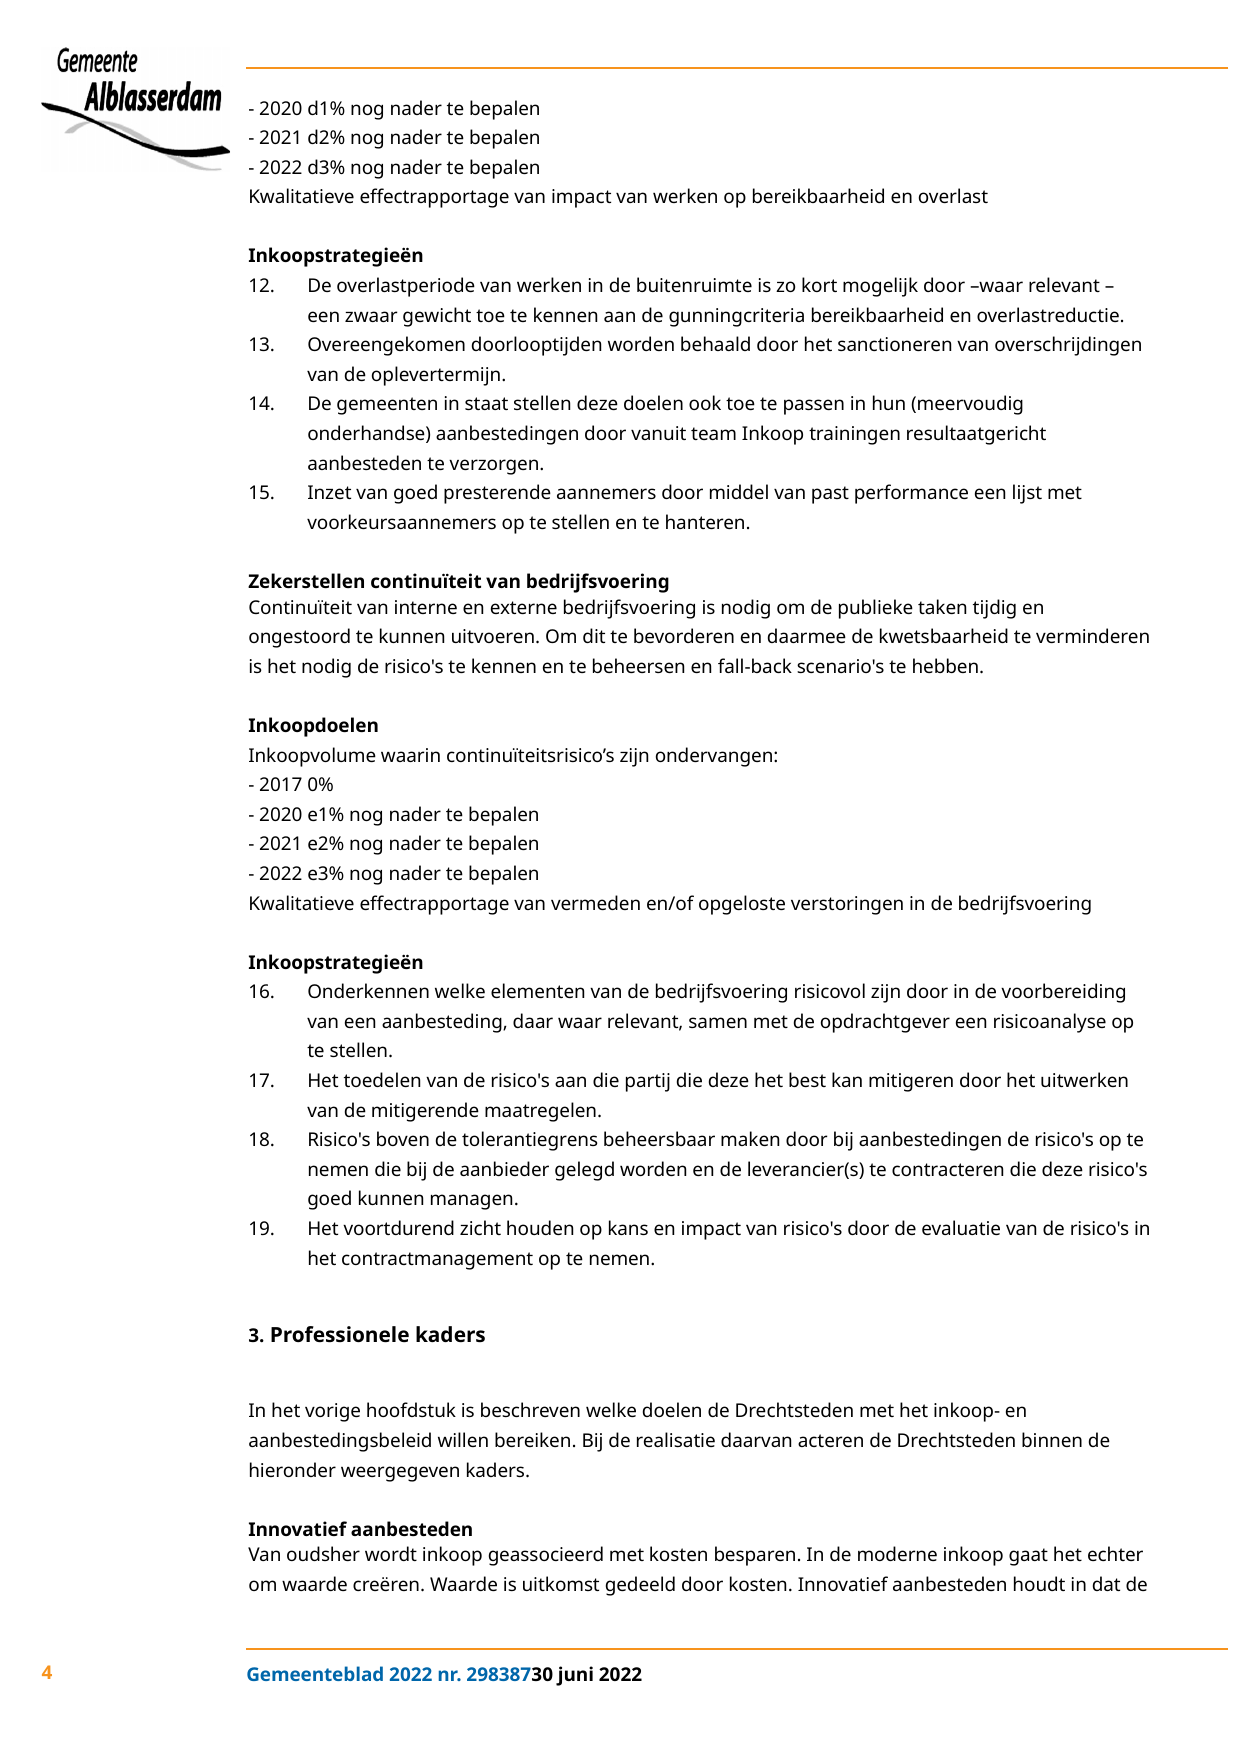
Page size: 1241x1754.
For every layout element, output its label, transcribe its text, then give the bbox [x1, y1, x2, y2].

text Inkoopdoelen [248, 712, 1152, 738]
text Van oudsher wordt inkoop geassocieerd met kosten besparen. In de moderne inkoop gaat het echter om waarde creëren. Waarde is uitkomst gedeeld door kosten. Innovatief aanbesteden houdt in dat de [248, 1542, 1152, 1597]
list Onderkennen welke elementen van de bedrijfsvoering risicovol zijn door in de voorbereiding van een aanbesteding, daar waar relevant, samen met de opdrachtgever een risicoanalyse op te stellen. [248, 978, 1152, 1063]
text Inkoopstrategieën [248, 243, 1152, 268]
text - 2022 e3% nog nader te bepalen [248, 860, 1152, 886]
text 3. Professionele kaders [248, 1320, 1152, 1348]
list Risico's boven de tolerantiegrens beheersbaar maken door bij aanbestedingen de risico's op te nemen die bij de aanbieder gelegd worden en de leverancier(s) te contracteren die deze risico's goed kunnen managen. [248, 1126, 1152, 1211]
text Inkoopvolume waarin continuïteitsrisico’s zijn ondervangen: [248, 742, 1152, 767]
text - 2020 e1% nog nader te bepalen [248, 801, 1152, 827]
text Kwalitatieve effectrapportage van vermeden en/of opgeloste verstoringen in de bedrijfsvoering [248, 890, 1152, 915]
list De overlastperiode van werken in de buitenruimte is zo kort mogelijk door –waar relevant – een zwaar gewicht toe te kennen aan de gunningcriteria bereikbaarheid en overlastreductie. [248, 272, 1152, 328]
list Overeengekomen doorlooptijden worden behaald door het sanctioneren van overschrijdingen van de oplevertermijn. [248, 331, 1152, 387]
text - 2017 0% [248, 771, 1152, 797]
list Inzet van goed presterende aannemers door middel van past performance een lijst met voorkeursaannemers op te stellen en te hanteren. [248, 479, 1152, 535]
text Innovatief aanbesteden [248, 1516, 1152, 1542]
text - 2021 e2% nog nader te bepalen [248, 831, 1152, 856]
text Zekerstellen continuïteit van bedrijfsvoering [248, 568, 1152, 594]
text - 2022 d3% nog nader te bepalen [248, 154, 1152, 180]
text - 2020 d1% nog nader te bepalen [248, 95, 1152, 121]
text Continuïteit van interne en externe bedrijfsvoering is nodig om de publieke taken tijdig en ongestoord te kunnen uitvoeren. Om dit te bevorderen en daarmee de kwetsbaarheid te verminderen is het nodig de risico's te kennen en te beheersen en fall-back scenario's te hebben. [248, 594, 1152, 679]
text Inkoopstrategieën [248, 949, 1152, 974]
list Het voortdurend zicht houden op kans en impact van risico's door de evaluatie van de risico's in het contractmanagement op te nemen. [248, 1215, 1152, 1270]
text - 2021 d2% nog nader te bepalen [248, 124, 1152, 150]
list De gemeenten in staat stellen deze doelen ook toe te passen in hun (meervoudig onderhandse) aanbestedingen door vanuit team Inkoop trainingen resultaatgericht aanbesteden te verzorgen. [248, 391, 1152, 476]
text In het vorige hoofdstuk is beschreven welke doelen de Drechtsteden met het inkoop- en aanbestedingsbeleid willen bereiken. Bij de realisatie daarvan acteren de Drechtsteden binnen de hieronder weergegeven kaders. [248, 1398, 1152, 1482]
picture [41, 47, 231, 172]
text Kwalitatieve effectrapportage van impact van werken op bereikbaarheid en overlast [248, 183, 1152, 209]
list Het toedelen van de risico's aan die partij die deze het best kan mitigeren door het uitwerken van de mitigerende maatregelen. [248, 1067, 1152, 1122]
